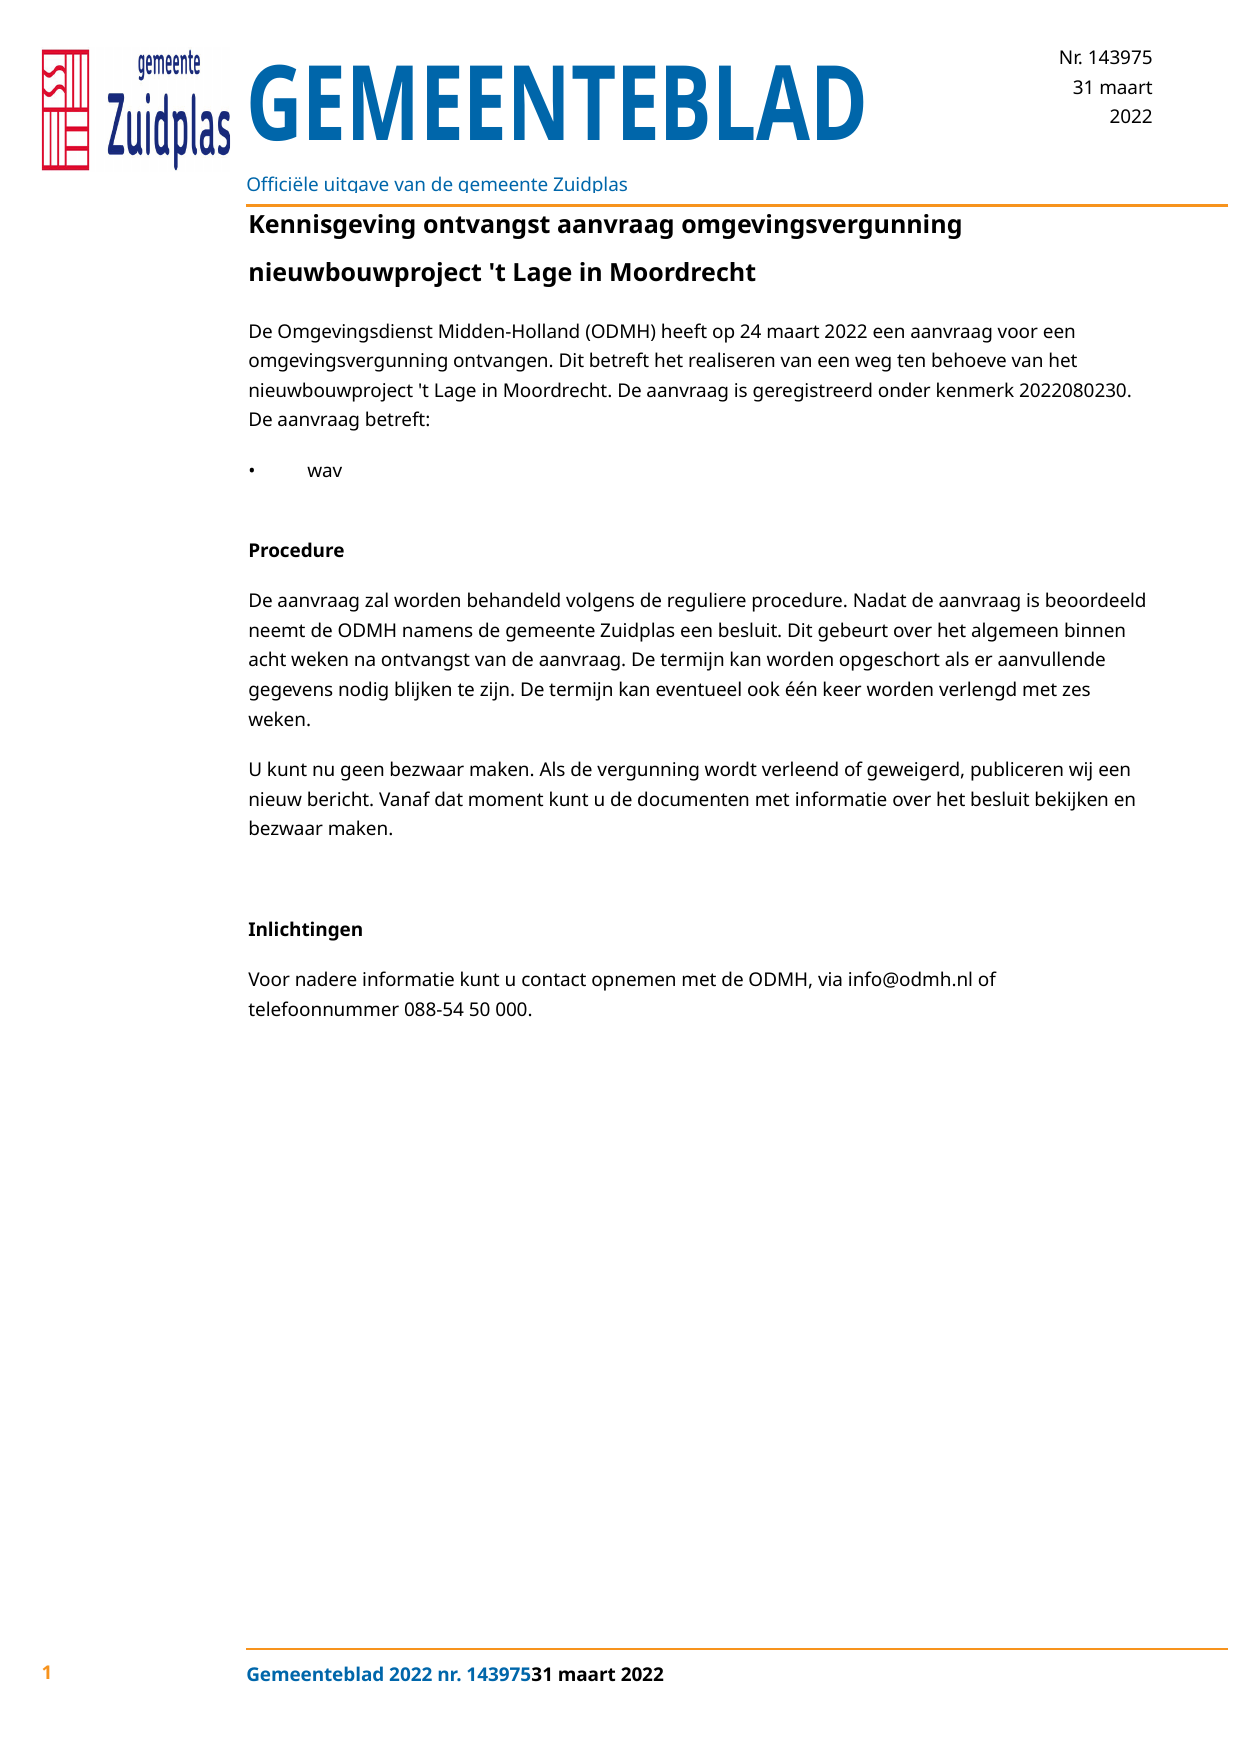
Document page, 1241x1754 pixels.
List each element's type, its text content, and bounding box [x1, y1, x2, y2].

picture [41, 47, 231, 172]
text De Omgevingsdienst Midden-Holland (ODMH) heeft op 24 maart 2022 een aanvraag voor een omgevingsvergunning ontvangen. Dit betreft het realiseren van een weg ten behoeve van het nieuwbouwproject 't Lage in Moordrecht. De aanvraag is geregistreerd onder kenmerk 2022080230. De aanvraag betreft: [248, 318, 1152, 432]
text De aanvraag zal worden behandeld volgens de reguliere procedure. Nadat de aanvraag is beoordeeld neemt de ODMH namens de gemeente Zuidplas een besluit. Dit gebeurt over het algemeen binnen acht weken na ontvangst van de aanvraag. De termijn kan worden opgeschort als er aanvullende gegevens nodig blijken te zijn. De termijn kan eventueel ook één keer worden verlengd met zes weken. [248, 587, 1152, 732]
text Kennisgeving ontvangst aanvraag omgevingsvergunning nieuwbouwproject 't Lage in Moordrecht [248, 207, 1152, 288]
list wav [248, 457, 1152, 483]
text U kunt nu geen bezwaar maken. Als de vergunning wordt verleend of geweigerd, publiceren wij een nieuw bericht. Vanaf dat moment kunt u de documenten met informatie over het besluit bekijken en bezwaar maken. [248, 756, 1152, 841]
text Procedure [248, 537, 1152, 563]
text Inlichtingen [248, 916, 1152, 942]
text Voor nadere informatie kunt u contact opnemen met de ODMH, via info@odmh.nl of telefoonnummer 088-54 50 000. [248, 967, 1152, 1022]
